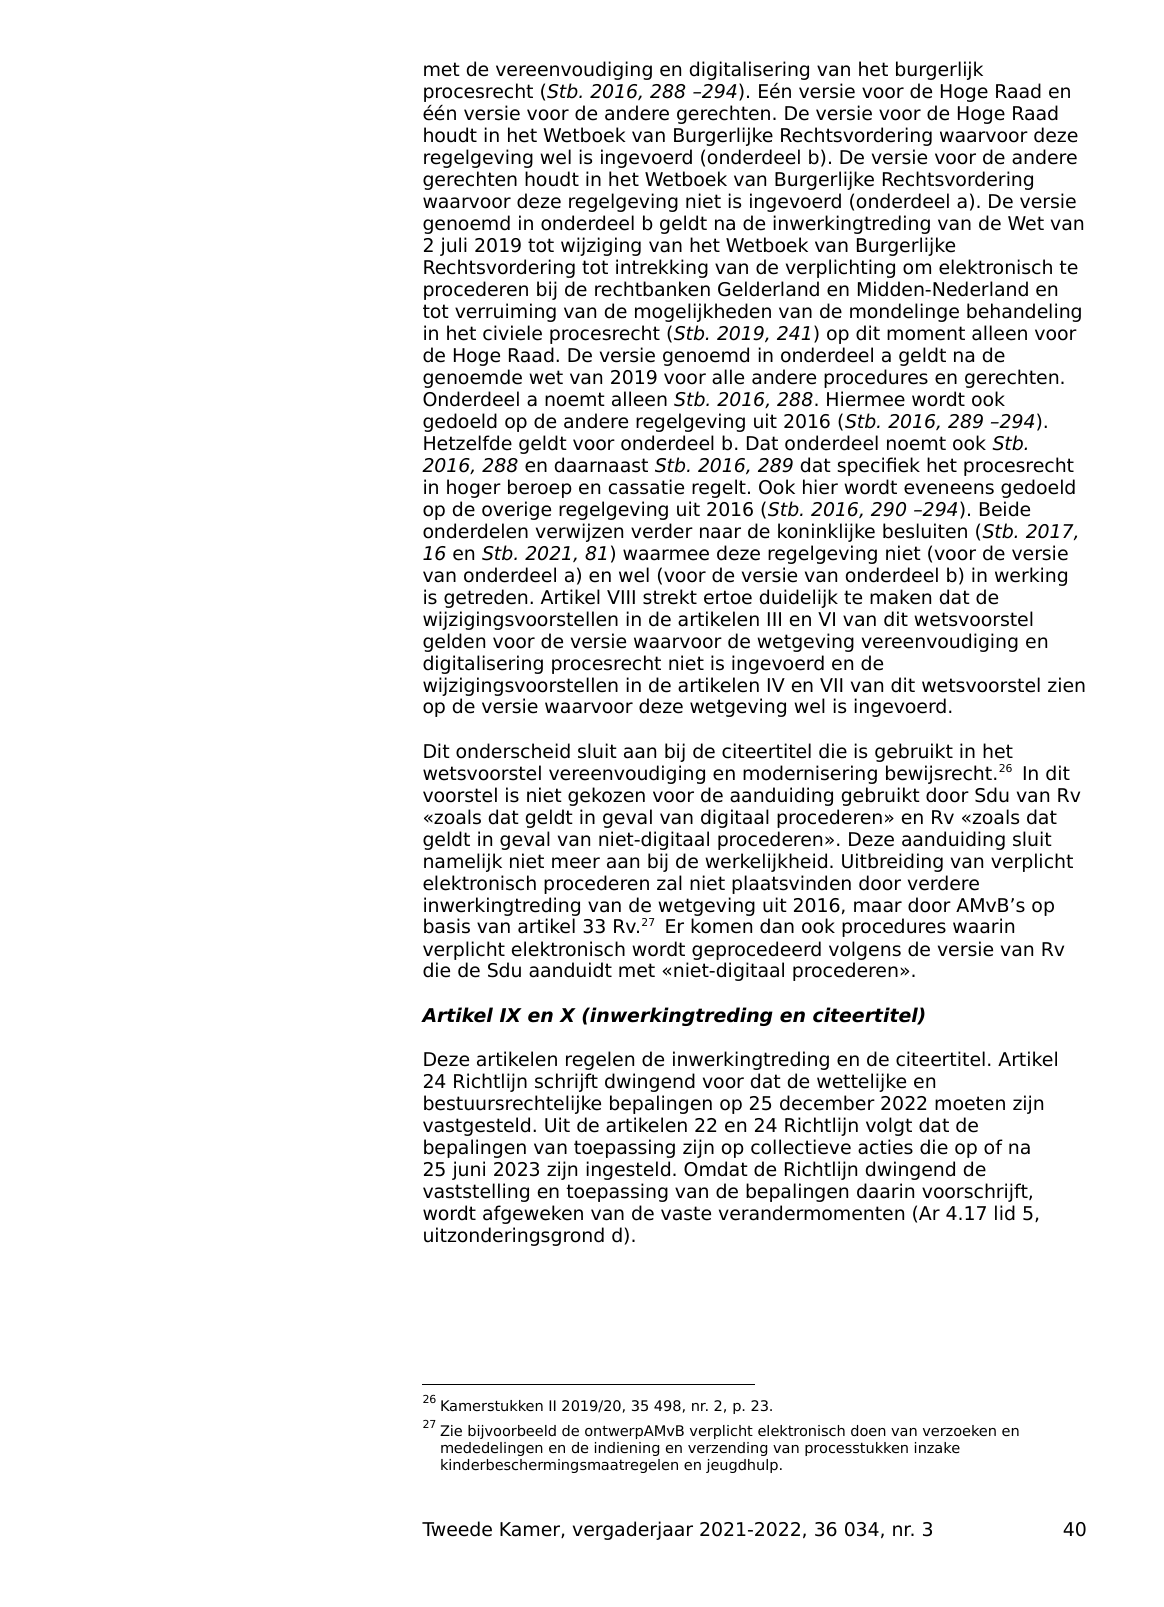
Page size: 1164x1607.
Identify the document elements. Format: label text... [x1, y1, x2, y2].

text Zie bijvoorbeeld de ontwerpAMvB verplicht elektronisch doen van verzoeken en mededelingen en de indiening en verzending van processtukken inzake kinderbeschermingsmaatregelen en jeugdhulp. [422, 1418, 1087, 1474]
text Kamerstukken II 2019/20, 35 498, nr. 2, p. 23. [422, 1393, 1087, 1416]
subtitle Artikel IX en X (inwerkingtreding en citeertitel) [422, 1004, 1087, 1027]
text met de vereenvoudiging en digitalisering van het burgerlijk procesrecht (Stb. 2016, 288 –294). Eén versie voor de Hoge Raad en één versie voor de andere gerechten. De versie voor de Hoge Raad houdt in het Wetboek van Burgerlijke Rechtsvordering waarvoor deze regelgeving wel is ingevoerd (onderdeel b). De versie voor de andere gerechten houdt in het Wetboek van Burgerlijke Rechtsvordering waarvoor deze regelgeving niet is ingevoerd (onderdeel a). De versie genoemd in onderdeel b geldt na de inwerkingtreding van de Wet van 2 juli 2019 tot wijziging van het Wetboek van Burgerlijke Rechtsvordering tot intrekking van de verplichting om elektronisch te procederen bij de rechtbanken Gelderland en Midden-Nederland en tot verruiming van de mogelijkheden van de mondelinge behandeling in het civiele procesrecht (Stb. 2019, 241) op dit moment alleen voor de Hoge Raad. De versie genoemd in onderdeel a geldt na de genoemde wet van 2019 voor alle andere procedures en gerechten. Onderdeel a noemt alleen Stb. 2016, 288. Hiermee wordt ook gedoeld op de andere regelgeving uit 2016 (Stb. 2016, 289 –294). Hetzelfde geldt voor onderdeel b. Dat onderdeel noemt ook Stb. 2016, 288 en daarnaast Stb. 2016, 289 dat specifiek het procesrecht in hoger beroep en cassatie regelt. Ook hier wordt eveneens gedoeld op de overige regelgeving uit 2016 (Stb. 2016, 290 –294). Beide onderdelen verwijzen verder naar de koninklijke besluiten (Stb. 2017, 16 en Stb. 2021, 81) waarmee deze regelgeving niet (voor de versie van onderdeel a) en wel (voor de versie van onderdeel b) in werking is getreden. Artikel VIII strekt ertoe duidelijk te maken dat de wijzigingsvoorstellen in de artikelen III en VI van dit wetsvoorstel gelden voor de versie waarvoor de wetgeving vereenvoudiging en digitalisering procesrecht niet is ingevoerd en de wijzigingsvoorstellen in de artikelen IV en VII van dit wetsvoorstel zien op de versie waarvoor deze wetgeving wel is ingevoerd. [422, 59, 1087, 718]
text Deze artikelen regelen de inwerkingtreding en de citeertitel. Artikel 24 Richtlijn schrijft dwingend voor dat de wettelijke en bestuursrechtelijke bepalingen op 25 december 2022 moeten zijn vastgesteld. Uit de artikelen 22 en 24 Richtlijn volgt dat de bepalingen van toepassing zijn op collectieve acties die op of na 25 juni 2023 zijn ingesteld. Omdat de Richtlijn dwingend de vaststelling en toepassing van de bepalingen daarin voorschrijft, wordt afgeweken van de vaste verandermomenten (Ar 4.17 lid 5, uitzonderingsgrond d). [422, 1049, 1087, 1247]
text Dit onderscheid sluit aan bij de citeertitel die is gebruikt in het wetsvoorstel vereenvoudiging en modernisering bewijsrecht. In dit voorstel is niet gekozen voor de aanduiding gebruikt door Sdu van Rv «zoals dat geldt in geval van digitaal procederen» en Rv «zoals dat geldt in geval van niet-digitaal procederen». Deze aanduiding sluit namelijk niet meer aan bij de werkelijkheid. Uitbreiding van verplicht elektronisch procederen zal niet plaatsvinden door verdere inwerkingtreding van de wetgeving uit 2016, maar door AMvB’s op basis van artikel 33 Rv. Er komen dan ook procedures waarin verplicht elektronisch wordt geprocedeerd volgens de versie van Rv die de Sdu aanduidt met «niet-digitaal procederen». [422, 741, 1087, 982]
